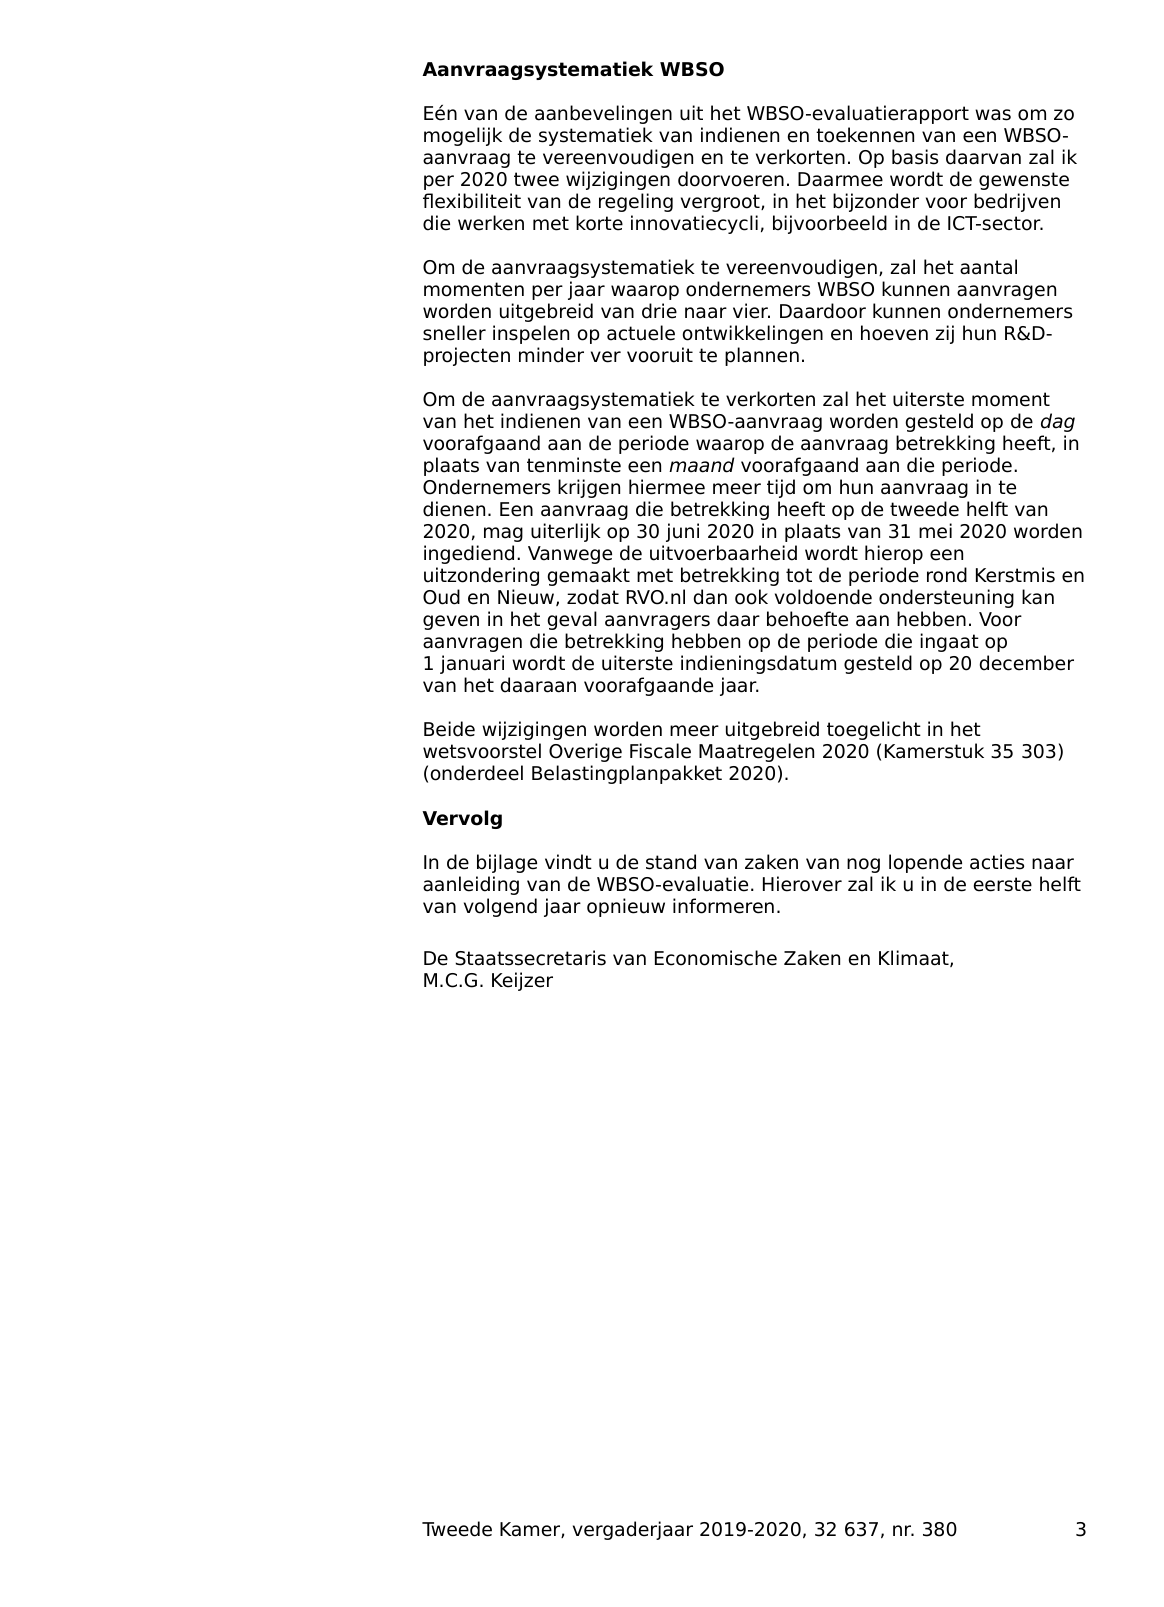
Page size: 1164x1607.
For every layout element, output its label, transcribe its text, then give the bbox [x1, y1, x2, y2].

subtitle Aanvraagsystematiek WBSO [422, 59, 1087, 81]
subtitle Vervolg [422, 807, 1087, 829]
text De Staatssecretaris van Economische Zaken en Klimaat, M.C.G. Keijzer [422, 947, 1087, 991]
text Eén van de aanbevelingen uit het WBSO-evaluatierapport was om zo mogelijk de systematiek van indienen en toekennen van een WBSO-aanvraag te vereenvoudigen en te verkorten. Op basis daarvan zal ik per 2020 twee wijzigingen doorvoeren. Daarmee wordt de gewenste flexibiliteit van de regeling vergroot, in het bijzonder voor bedrijven die werken met korte innovatiecycli, bijvoorbeeld in de ICT-sector. [422, 103, 1087, 235]
text In de bijlage vindt u de stand van zaken van nog lopende acties naar aanleiding van de WBSO-evaluatie. Hierover zal ik u in de eerste helft van volgend jaar opnieuw informeren. [422, 852, 1087, 917]
text Beide wijzigingen worden meer uitgebreid toegelicht in het wetsvoorstel Overige Fiscale Maatregelen 2020 (Kamerstuk 35 303) (onderdeel Belastingplanpakket 2020). [422, 719, 1087, 785]
text Om de aanvraagsystematiek te verkorten zal het uiterste moment van het indienen van een WBSO-aanvraag worden gesteld op de dag voorafgaand aan de periode waarop de aanvraag betrekking heeft, in plaats van tenminste een maand voorafgaand aan die periode. Ondernemers krijgen hiermee meer tijd om hun aanvraag in te dienen. Een aanvraag die betrekking heeft op de tweede helft van 2020, mag uiterlijk op 30 juni 2020 in plaats van 31 mei 2020 worden ingediend. Vanwege de uitvoerbaarheid wordt hierop een uitzondering gemaakt met betrekking tot de periode rond Kerstmis en Oud en Nieuw, zodat RVO.nl dan ook voldoende ondersteuning kan geven in het geval aanvragers daar behoefte aan hebben. Voor aanvragen die betrekking hebben op de periode die ingaat op 1 januari wordt de uiterste indieningsdatum gesteld op 20 december van het daaraan voorafgaande jaar. [422, 389, 1087, 697]
text Om de aanvraagsystematiek te vereenvoudigen, zal het aantal momenten per jaar waarop ondernemers WBSO kunnen aanvragen worden uitgebreid van drie naar vier. Daardoor kunnen ondernemers sneller inspelen op actuele ontwikkelingen en hoeven zij hun R&D-projecten minder ver vooruit te plannen. [422, 257, 1087, 367]
